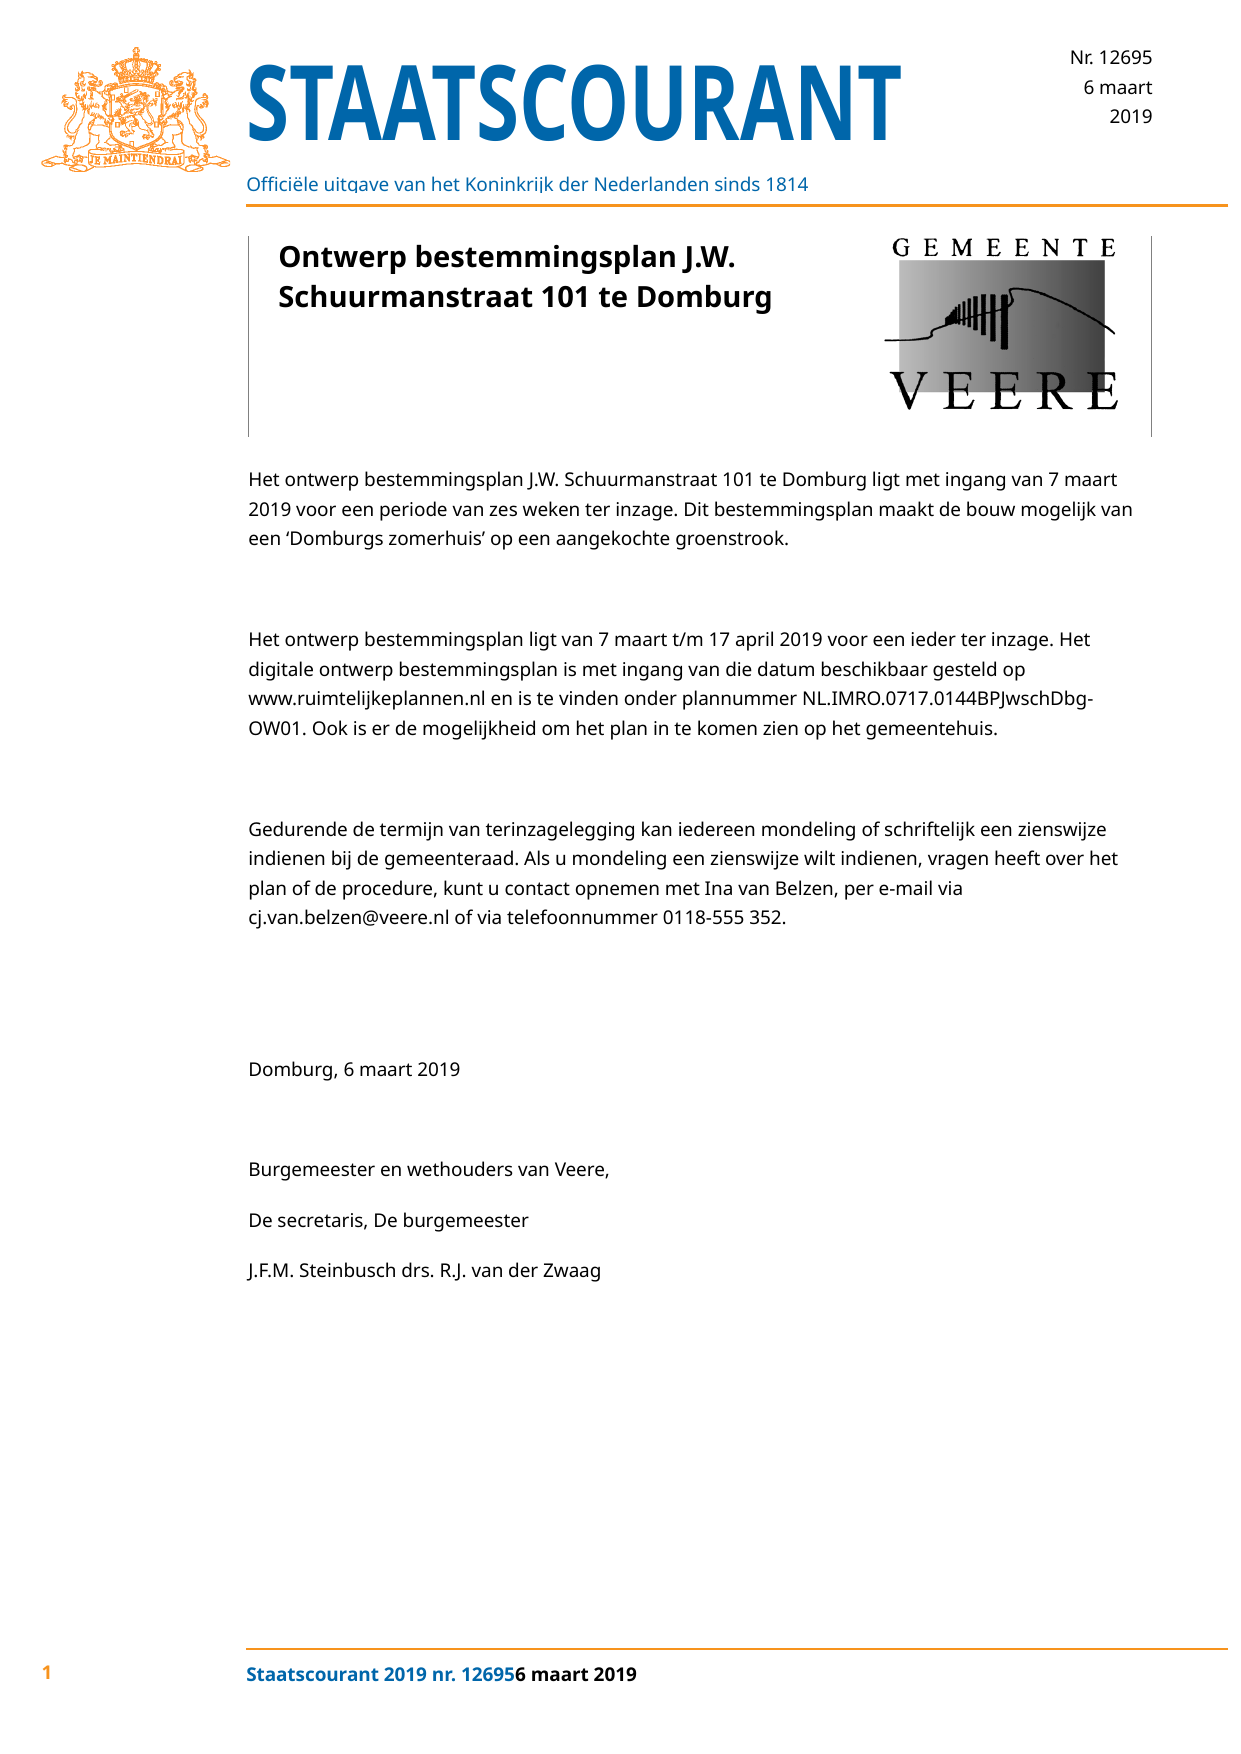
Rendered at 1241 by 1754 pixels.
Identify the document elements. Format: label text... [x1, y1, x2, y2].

text Burgemeester en wethouders van Veere, [248, 1157, 1152, 1182]
text Domburg, 6 maart 2019 [248, 1056, 1152, 1082]
text J.F.M. Steinbusch drs. R.J. van der Zwaag [248, 1257, 1152, 1283]
picture [882, 236, 1119, 411]
table_header [850, 236, 1151, 437]
text Het ontwerp bestemmingsplan J.W. Schuurmanstraat 101 te Domburg ligt met ingang van 7 maart 2019 voor een periode van zes weken ter inzage. Dit bestemmingsplan maakt de bouw mogelijk van een ‘Domburgs zomerhuis’ op een aangekochte groenstrook. [248, 466, 1152, 551]
table_header Ontwerp bestemmingsplan J.W. Schuurmanstraat 101 te Domburg [249, 236, 850, 437]
text Gedurende de termijn van terinzagelegging kan iedereen mondeling of schriftelijk een zienswijze indienen bij de gemeenteraad. Als u mondeling een zienswijze wilt indienen, vragen heeft over het plan of de procedure, kunt u contact opnemen met Ina van Belzen, per e-mail via cj.van.belzen@veere.nl of via telefoonnummer 0118-555 352. [248, 816, 1152, 930]
picture [41, 47, 231, 172]
text Het ontwerp bestemmingsplan ligt van 7 maart t/m 17 april 2019 voor een ieder ter inzage. Het digitale ontwerp bestemmingsplan is met ingang van die datum beschikbaar gesteld op www.ruimtelijkeplannen.nl en is te vinden onder plannummer NL.IMRO.0717.0144BPJwschDbg-OW01. Ook is er de mogelijkheid om het plan in te komen zien op het gemeentehuis. [248, 626, 1152, 741]
text De secretaris, De burgemeester [248, 1207, 1152, 1233]
